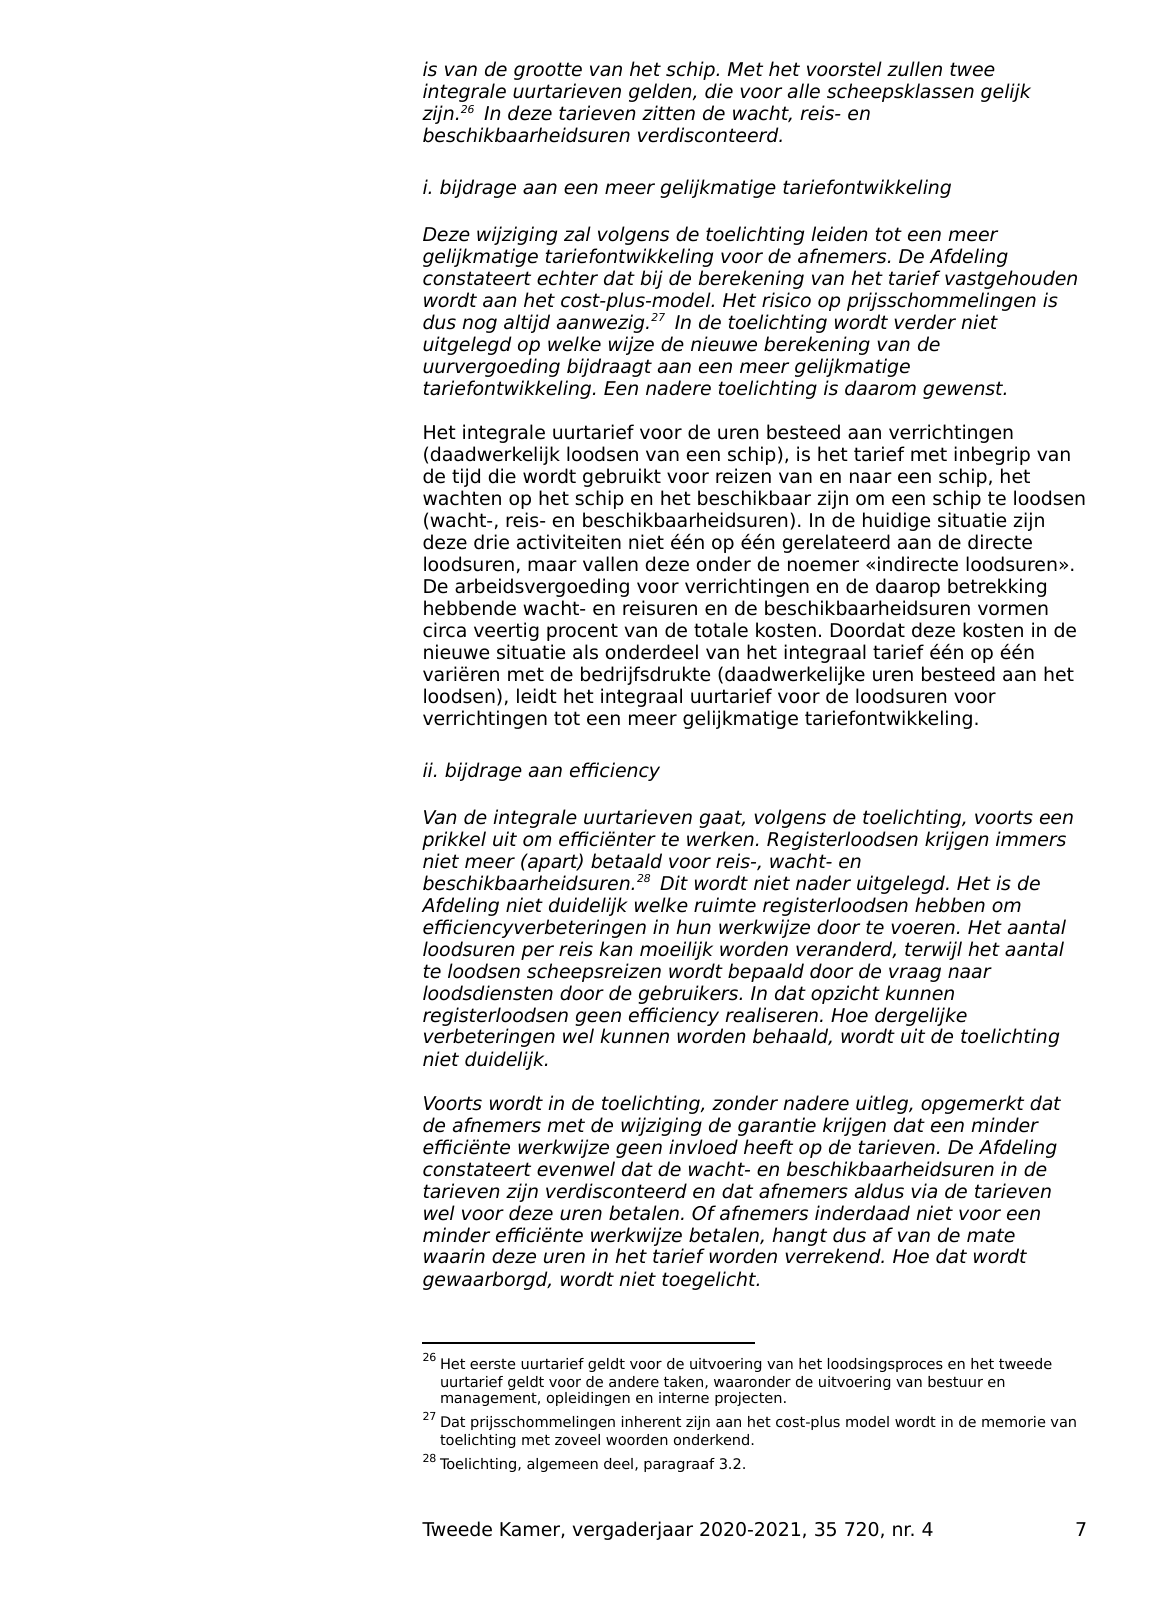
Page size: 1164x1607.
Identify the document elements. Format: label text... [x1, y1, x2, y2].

text Het integrale uurtarief voor de uren besteed aan verrichtingen (daadwerkelijk loodsen van een schip), is het tarief met inbegrip van de tijd die wordt gebruikt voor reizen van en naar een schip, het wachten op het schip en het beschikbaar zijn om een schip te loodsen (wacht-, reis- en beschikbaarheidsuren). In de huidige situatie zijn deze drie activiteiten niet één op één gerelateerd aan de directe loodsuren, maar vallen deze onder de noemer «indirecte loodsuren». De arbeidsvergoeding voor verrichtingen en de daarop betrekking hebbende wacht- en reisuren en de beschikbaarheidsuren vormen circa veertig procent van de totale kosten. Doordat deze kosten in de nieuwe situatie als onderdeel van het integraal tarief één op één variëren met de bedrijfsdrukte (daadwerkelijke uren besteed aan het loodsen), leidt het integraal uurtarief voor de loodsuren voor verrichtingen tot een meer gelijkmatige tariefontwikkeling. [422, 422, 1087, 730]
text Voorts wordt in de toelichting, zonder nadere uitleg, opgemerkt dat de afnemers met de wijziging de garantie krijgen dat een minder efficiënte werkwijze geen invloed heeft op de tarieven. De Afdeling constateert evenwel dat de wacht- en beschikbaarheidsuren in de tarieven zijn verdisconteerd en dat afnemers aldus via de tarieven wel voor deze uren betalen. Of afnemers inderdaad niet voor een minder efficiënte werkwijze betalen, hangt dus af van de mate waarin deze uren in het tarief worden verrekend. Hoe dat wordt gewaarborgd, wordt niet toegelicht. [422, 1093, 1087, 1290]
text Het eerste uurtarief geldt voor de uitvoering van het loodsingsproces en het tweede uurtarief geldt voor de andere taken, waaronder de uitvoering van bestuur en management, opleidingen en interne projecten. [422, 1352, 1087, 1407]
text Van de integrale uurtarieven gaat, volgens de toelichting, voorts een prikkel uit om efficiënter te werken. Registerloodsen krijgen immers niet meer (apart) betaald voor reis-, wacht- en beschikbaarheidsuren. Dit wordt niet nader uitgelegd. Het is de Afdeling niet duidelijk welke ruimte registerloodsen hebben om efficiencyverbeteringen in hun werkwijze door te voeren. Het aantal loodsuren per reis kan moeilijk worden veranderd, terwijl het aantal te loodsen scheepsreizen wordt bepaald door de vraag naar loodsdiensten door de gebruikers. In dat opzicht kunnen registerloodsen geen efficiency realiseren. Hoe dergelijke verbeteringen wel kunnen worden behaald, wordt uit de toelichting niet duidelijk. [422, 807, 1087, 1070]
subtitle ii. bijdrage aan efficiency [422, 760, 1087, 782]
text Toelichting, algemeen deel, paragraaf 3.2. [422, 1452, 1087, 1474]
text Deze wijziging zal volgens de toelichting leiden tot een meer gelijkmatige tariefontwikkeling voor de afnemers. De Afdeling constateert echter dat bij de berekening van het tarief vastgehouden wordt aan het cost-plus-model. Het risico op prijsschommelingen is dus nog altijd aanwezig. In de toelichting wordt verder niet uitgelegd op welke wijze de nieuwe berekening van de uurvergoeding bijdraagt aan een meer gelijkmatige tariefontwikkeling. Een nadere toelichting is daarom gewenst. [422, 224, 1087, 400]
text Dat prijsschommelingen inherent zijn aan het cost-plus model wordt in de memorie van toelichting met zoveel woorden onderkend. [422, 1410, 1087, 1449]
text is van de grootte van het schip. Met het voorstel zullen twee integrale uurtarieven gelden, die voor alle scheepsklassen gelijk zijn. In deze tarieven zitten de wacht, reis- en beschikbaarheidsuren verdisconteerd. [422, 59, 1087, 147]
subtitle i. bijdrage aan een meer gelijkmatige tariefontwikkeling [422, 177, 1087, 199]
